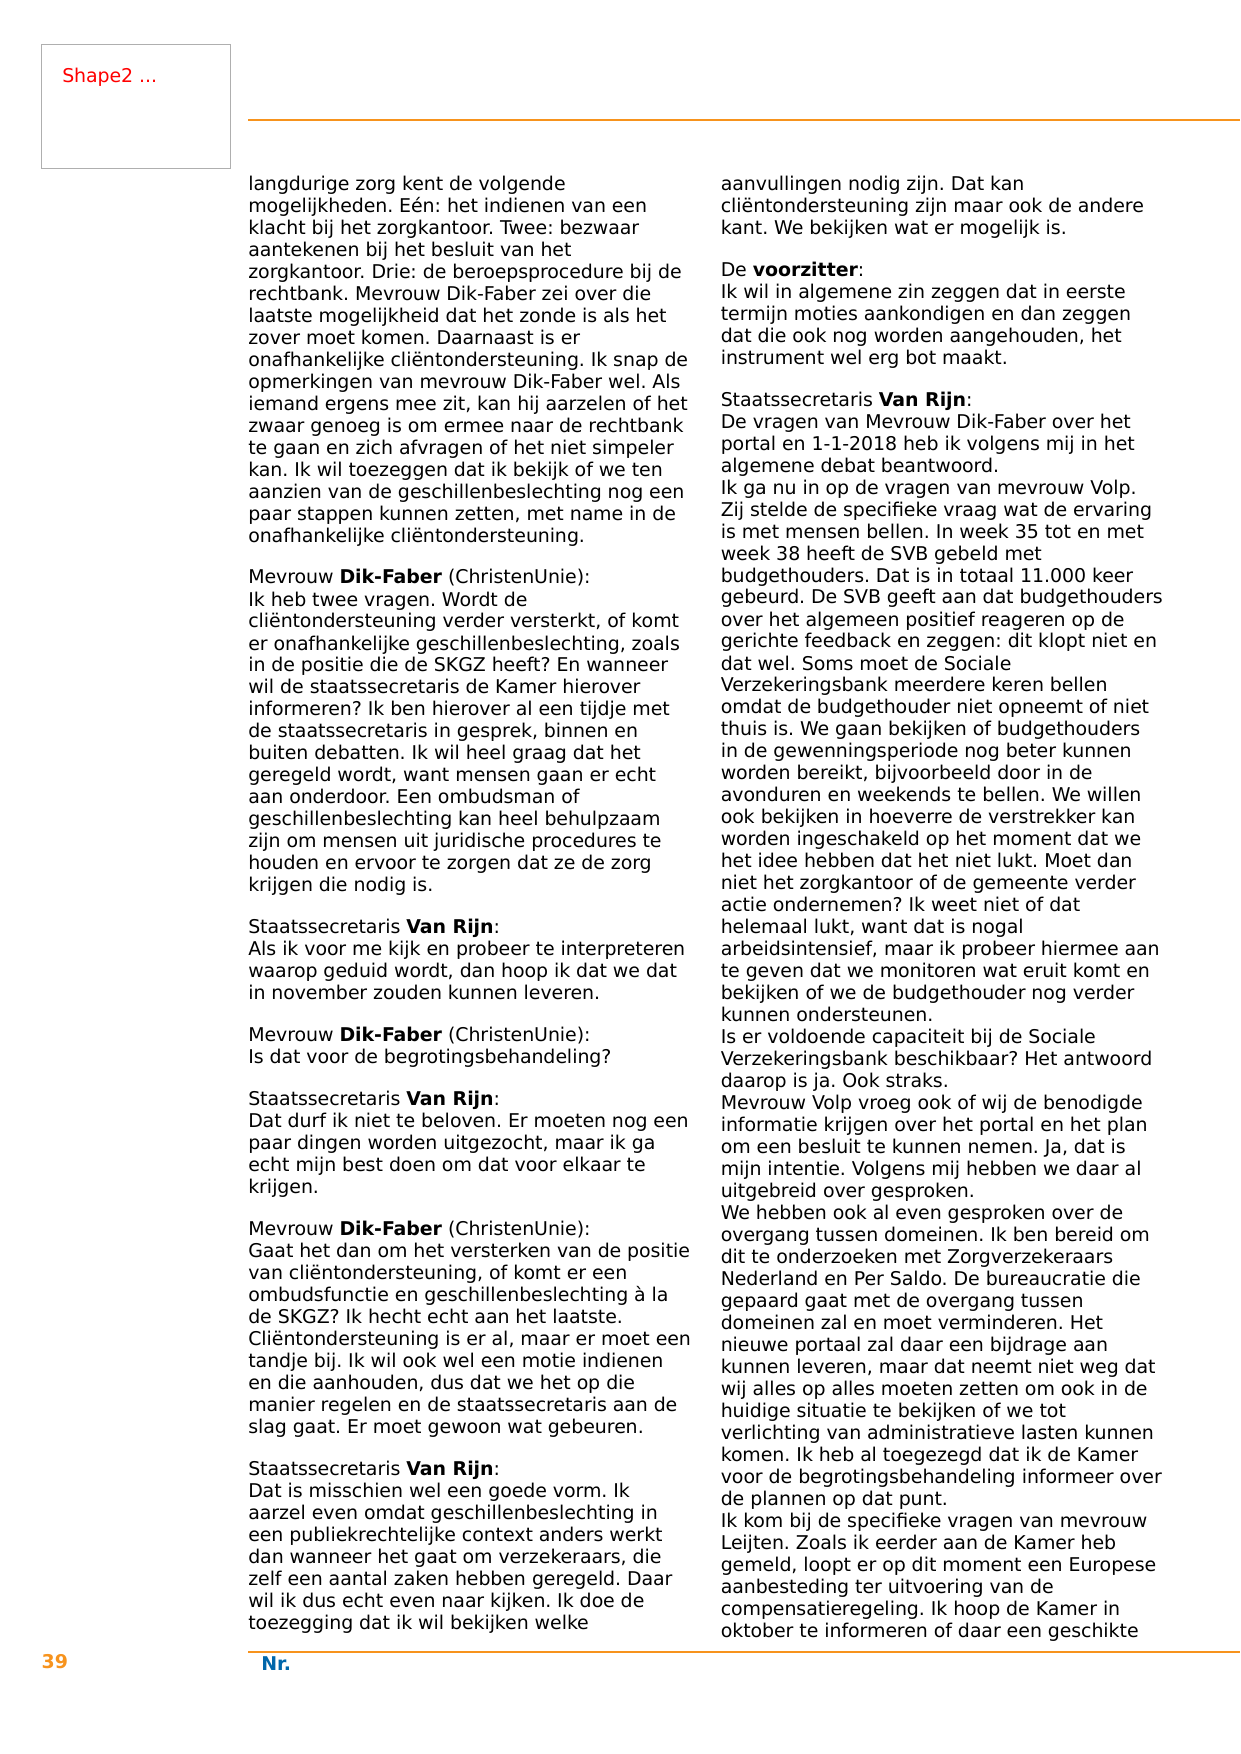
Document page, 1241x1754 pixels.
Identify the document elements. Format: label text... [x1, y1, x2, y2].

text Staatssecretaris Van Rijn: [721, 389, 1163, 411]
text Ik heb twee vragen. Wordt de cliëntondersteuning verder versterkt, of komt er onafhankelijke geschillenbeslechting, zoals in de positie die de SKGZ heeft? En wanneer wil de staatssecretaris de Kamer hierover informeren? Ik ben hierover al een tijdje met de staatssecretaris in gesprek, binnen en buiten debatten. Ik wil heel graag dat het geregeld wordt, want mensen gaan er echt aan onderdoor. Een ombudsman of geschillenbeslechting kan heel behulpzaam zijn om mensen uit juridische procedures te houden en ervoor te zorgen dat ze de zorg krijgen die nodig is. [248, 588, 691, 896]
text Mevrouw Dik-Faber (ChristenUnie): [248, 566, 691, 588]
text Staatssecretaris Van Rijn: [248, 1088, 691, 1110]
text Staatssecretaris Van Rijn: [248, 1458, 691, 1480]
text Ik ga nu in op de vragen van mevrouw Volp. Zij stelde de specifieke vraag wat de ervaring is met mensen bellen. In week 35 tot en met week 38 heeft de SVB gebeld met budgethouders. Dat is in totaal 11.000 keer gebeurd. De SVB geeft aan dat budgethouders over het algemeen positief reageren op de gerichte feedback en zeggen: dit klopt niet en dat wel. Soms moet de Sociale Verzekeringsbank meerdere keren bellen omdat de budgethouder niet opneemt of niet thuis is. We gaan bekijken of budgethouders in de gewenningsperiode nog beter kunnen worden bereikt, bijvoorbeeld door in de avonduren en weekends te bellen. We willen ook bekijken in hoeverre de verstrekker kan worden ingeschakeld op het moment dat we het idee hebben dat het niet lukt. Moet dan niet het zorgkantoor of de gemeente verder actie ondernemen? Ik weet niet of dat helemaal lukt, want dat is nogal arbeidsintensief, maar ik probeer hiermee aan te geven dat we monitoren wat eruit komt en bekijken of we de budgethouder nog verder kunnen ondersteunen. [721, 477, 1163, 1026]
text Mevrouw Dik-Faber (ChristenUnie): [248, 1218, 691, 1240]
text aanvullingen nodig zijn. Dat kan cliëntondersteuning zijn maar ook de andere kant. We bekijken wat er mogelijk is. [721, 173, 1163, 239]
text Ik kom bij de specifieke vragen van mevrouw Leijten. Zoals ik eerder aan de Kamer heb gemeld, loopt er op dit moment een Europese aanbesteding ter uitvoering van de compensatieregeling. Ik hoop de Kamer in oktober te informeren of daar een geschikte [721, 1509, 1163, 1641]
text Dat durf ik niet te beloven. Er moeten nog een paar dingen worden uitgezocht, maar ik ga echt mijn best doen om dat voor elkaar te krijgen. [248, 1110, 691, 1198]
text We hebben ook al even gesproken over de overgang tussen domeinen. Ik ben bereid om dit te onderzoeken met Zorgverzekeraars Nederland en Per Saldo. De bureaucratie die gepaard gaat met de overgang tussen domeinen zal en moet verminderen. Het nieuwe portaal zal daar een bijdrage aan kunnen leveren, maar dat neemt niet weg dat wij alles op alles moeten zetten om ook in de huidige situatie te bekijken of we tot verlichting van administratieve lasten kunnen komen. Ik heb al toegezegd dat ik de Kamer voor de begrotingsbehandeling informeer over de plannen op dat punt. [721, 1202, 1163, 1509]
text De voorzitter: [721, 259, 1163, 281]
text Mevrouw Volp vroeg ook of wij de benodigde informatie krijgen over het portal en het plan om een besluit te kunnen nemen. Ja, dat is mijn intentie. Volgens mij hebben we daar al uitgebreid over gesproken. [721, 1092, 1163, 1202]
text Ik wil in algemene zin zeggen dat in eerste termijn moties aankondigen en dan zeggen dat die ook nog worden aangehouden, het instrument wel erg bot maakt. [721, 281, 1163, 369]
text Mevrouw Dik-Faber (ChristenUnie): [248, 1024, 691, 1046]
text Gaat het dan om het versterken van de positie van cliëntondersteuning, of komt er een ombudsfunctie en geschillenbeslechting à la de SKGZ? Ik hecht echt aan het laatste. Cliëntondersteuning is er al, maar er moet een tandje bij. Ik wil ook wel een motie indienen en die aanhouden, dus dat we het op die manier regelen en de staatssecretaris aan de slag gaat. Er moet gewoon wat gebeuren. [248, 1240, 691, 1438]
text Dat is misschien wel een goede vorm. Ik aarzel even omdat geschillenbeslechting in een publiekrechtelijke context anders werkt dan wanneer het gaat om verzekeraars, die zelf een aantal zaken hebben geregeld. Daar wil ik dus echt even naar kijken. Ik doe de toezegging dat ik wil bekijken welke [248, 1480, 691, 1633]
text Staatssecretaris Van Rijn: [248, 916, 691, 938]
text De vragen van Mevrouw Dik-Faber over het portal en 1-1-2018 heb ik volgens mij in het algemene debat beantwoord. [721, 411, 1163, 477]
text langdurige zorg kent de volgende mogelijkheden. Eén: het indienen van een klacht bij het zorgkantoor. Twee: bezwaar aantekenen bij het besluit van het zorgkantoor. Drie: de beroepsprocedure bij de rechtbank. Mevrouw Dik-Faber zei over die laatste mogelijkheid dat het zonde is als het zover moet komen. Daarnaast is er onafhankelijke cliëntondersteuning. Ik snap de opmerkingen van mevrouw Dik-Faber wel. Als iemand ergens mee zit, kan hij aarzelen of het zwaar genoeg is om ermee naar de rechtbank te gaan en zich afvragen of het niet simpeler kan. Ik wil toezeggen dat ik bekijk of we ten aanzien van de geschillenbeslechting nog een paar stappen kunnen zetten, met name in de onafhankelijke cliëntondersteuning. [248, 173, 691, 546]
text Als ik voor me kijk en probeer te interpreteren waarop geduid wordt, dan hoop ik dat we dat in november zouden kunnen leveren. [248, 938, 691, 1004]
text Is er voldoende capaciteit bij de Sociale Verzekeringsbank beschikbaar? Het antwoord daarop is ja. Ook straks. [721, 1026, 1163, 1092]
text Is dat voor de begrotingsbehandeling? [248, 1046, 691, 1068]
